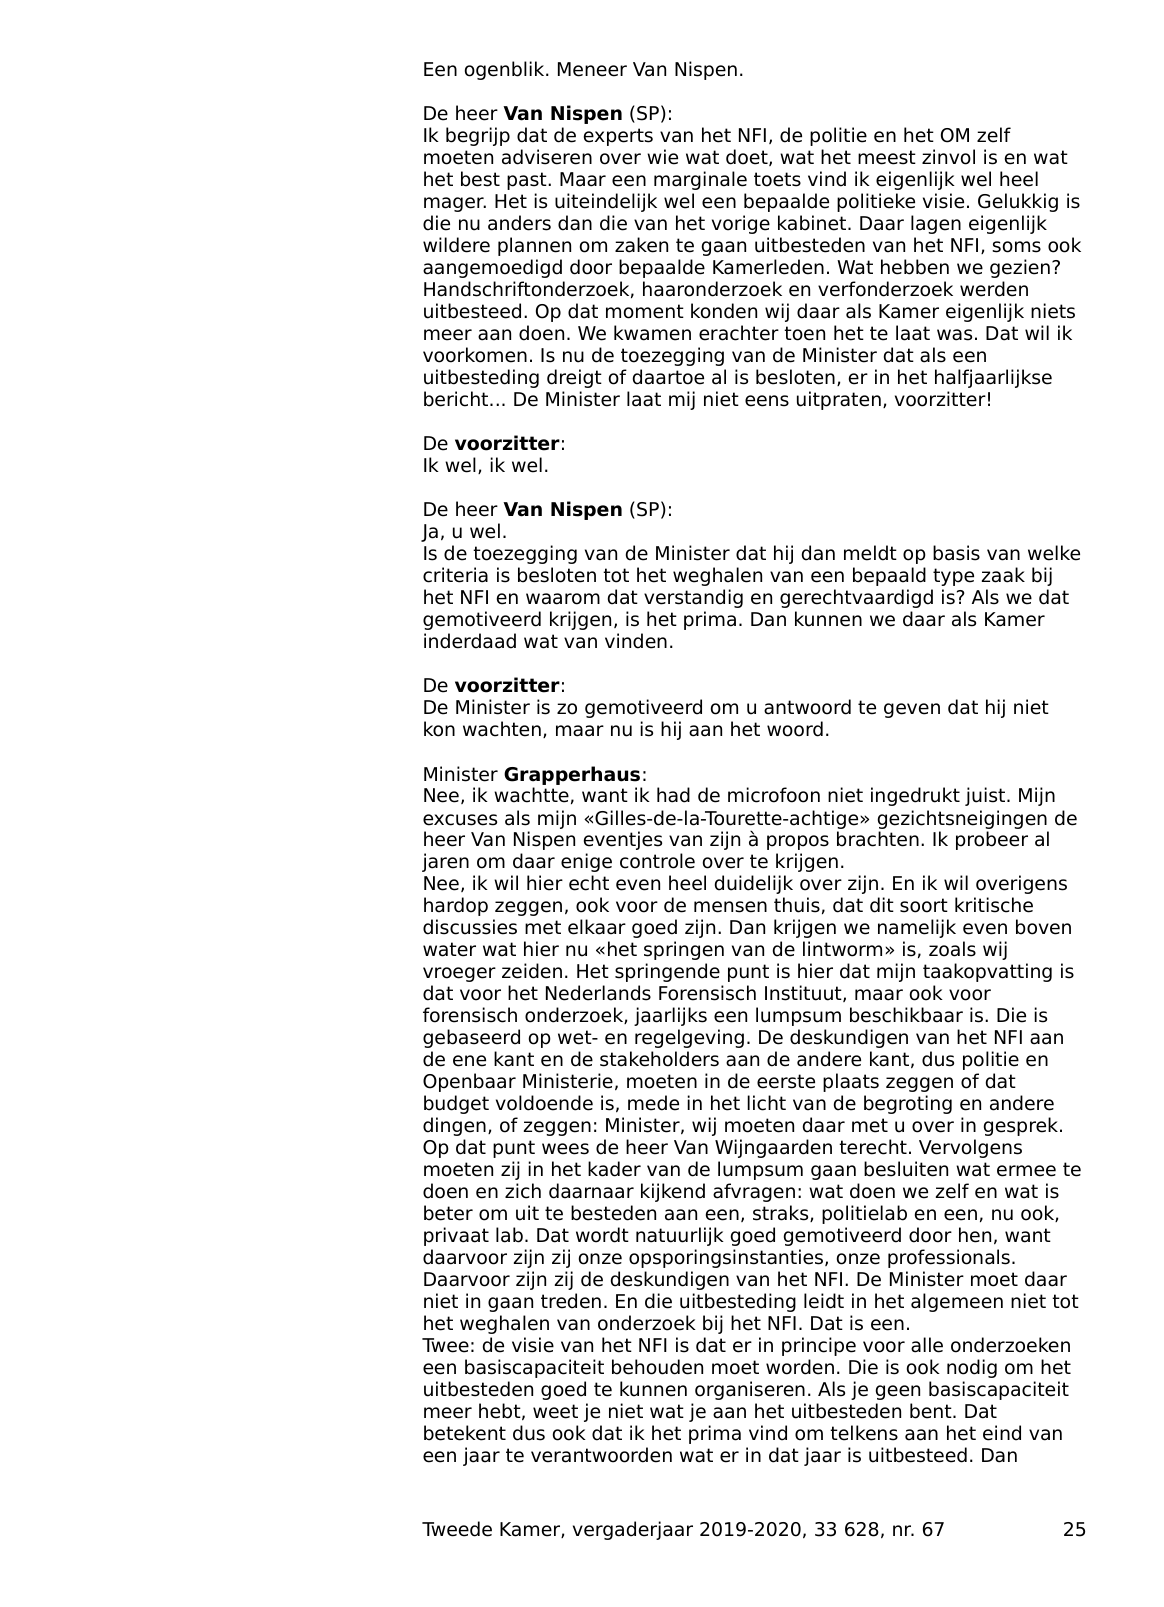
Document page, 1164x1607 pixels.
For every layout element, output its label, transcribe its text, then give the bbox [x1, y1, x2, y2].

text Is de toezegging van de Minister dat hij dan meldt op basis van welke criteria is besloten tot het weghalen van een bepaald type zaak bij het NFI en waarom dat verstandig en gerechtvaardigd is? Als we dat gemotiveerd krijgen, is het prima. Dan kunnen we daar als Kamer inderdaad wat van vinden. [422, 543, 1087, 653]
text Ik begrijp dat de experts van het NFI, de politie en het OM zelf moeten adviseren over wie wat doet, wat het meest zinvol is en wat het best past. Maar een marginale toets vind ik eigenlijk wel heel mager. Het is uiteindelijk wel een bepaalde politieke visie. Gelukkig is die nu anders dan die van het vorige kabinet. Daar lagen eigenlijk wildere plannen om zaken te gaan uitbesteden van het NFI, soms ook aangemoedigd door bepaalde Kamerleden. Wat hebben we gezien? Handschriftonderzoek, haaronderzoek en verfonderzoek werden uitbesteed. Op dat moment konden wij daar als Kamer eigenlijk niets meer aan doen. We kwamen erachter toen het te laat was. Dat wil ik voorkomen. Is nu de toezegging van de Minister dat als een uitbesteding dreigt of daartoe al is besloten, er in het halfjaarlijkse bericht... De Minister laat mij niet eens uitpraten, voorzitter! [422, 125, 1087, 411]
text De Minister is zo gemotiveerd om u antwoord te geven dat hij niet kon wachten, maar nu is hij aan het woord. [422, 697, 1087, 741]
text Nee, ik wil hier echt even heel duidelijk over zijn. En ik wil overigens hardop zeggen, ook voor de mensen thuis, dat dit soort kritische discussies met elkaar goed zijn. Dan krijgen we namelijk even boven water wat hier nu «het springen van de lintworm» is, zoals wij vroeger zeiden. Het springende punt is hier dat mijn taakopvatting is dat voor het Nederlands Forensisch Instituut, maar ook voor forensisch onderzoek, jaarlijks een lumpsum beschikbaar is. Die is gebaseerd op wet- en regelgeving. De deskundigen van het NFI aan de ene kant en de stakeholders aan de andere kant, dus politie en Openbaar Ministerie, moeten in de eerste plaats zeggen of dat budget voldoende is, mede in het licht van de begroting en andere dingen, of zeggen: Minister, wij moeten daar met u over in gesprek. Op dat punt wees de heer Van Wijngaarden terecht. Vervolgens moeten zij in het kader van de lumpsum gaan besluiten wat ermee te doen en zich daarnaar kijkend afvragen: wat doen we zelf en wat is beter om uit te besteden aan een, straks, politielab en een, nu ook, privaat lab. Dat wordt natuurlijk goed gemotiveerd door hen, want daarvoor zijn zij onze opsporingsinstanties, onze professionals. Daarvoor zijn zij de deskundigen van het NFI. De Minister moet daar niet in gaan treden. En die uitbesteding leidt in het algemeen niet tot het weghalen van onderzoek bij het NFI. Dat is een. [422, 873, 1087, 1335]
text Een ogenblik. Meneer Van Nispen. [422, 59, 1087, 81]
text De heer Van Nispen (SP): [422, 103, 1087, 125]
text Ja, u wel. [422, 521, 1087, 543]
text De voorzitter: [422, 433, 1087, 455]
text Twee: de visie van het NFI is dat er in principe voor alle onderzoeken een basiscapaciteit behouden moet worden. Die is ook nodig om het uitbesteden goed te kunnen organiseren. Als je geen basiscapaciteit meer hebt, weet je niet wat je aan het uitbesteden bent. Dat betekent dus ook dat ik het prima vind om telkens aan het eind van een jaar te verantwoorden wat er in dat jaar is uitbesteed. Dan [422, 1335, 1087, 1467]
text De voorzitter: [422, 675, 1087, 697]
text Ik wel, ik wel. [422, 455, 1087, 477]
text Minister Grapperhaus: [422, 763, 1087, 785]
text De heer Van Nispen (SP): [422, 499, 1087, 521]
text Nee, ik wachtte, want ik had de microfoon niet ingedrukt juist. Mijn excuses als mijn «Gilles-de-la-Tourette-achtige» gezichtsneigingen de heer Van Nispen eventjes van zijn à propos brachten. Ik probeer al jaren om daar enige controle over te krijgen. [422, 785, 1087, 873]
